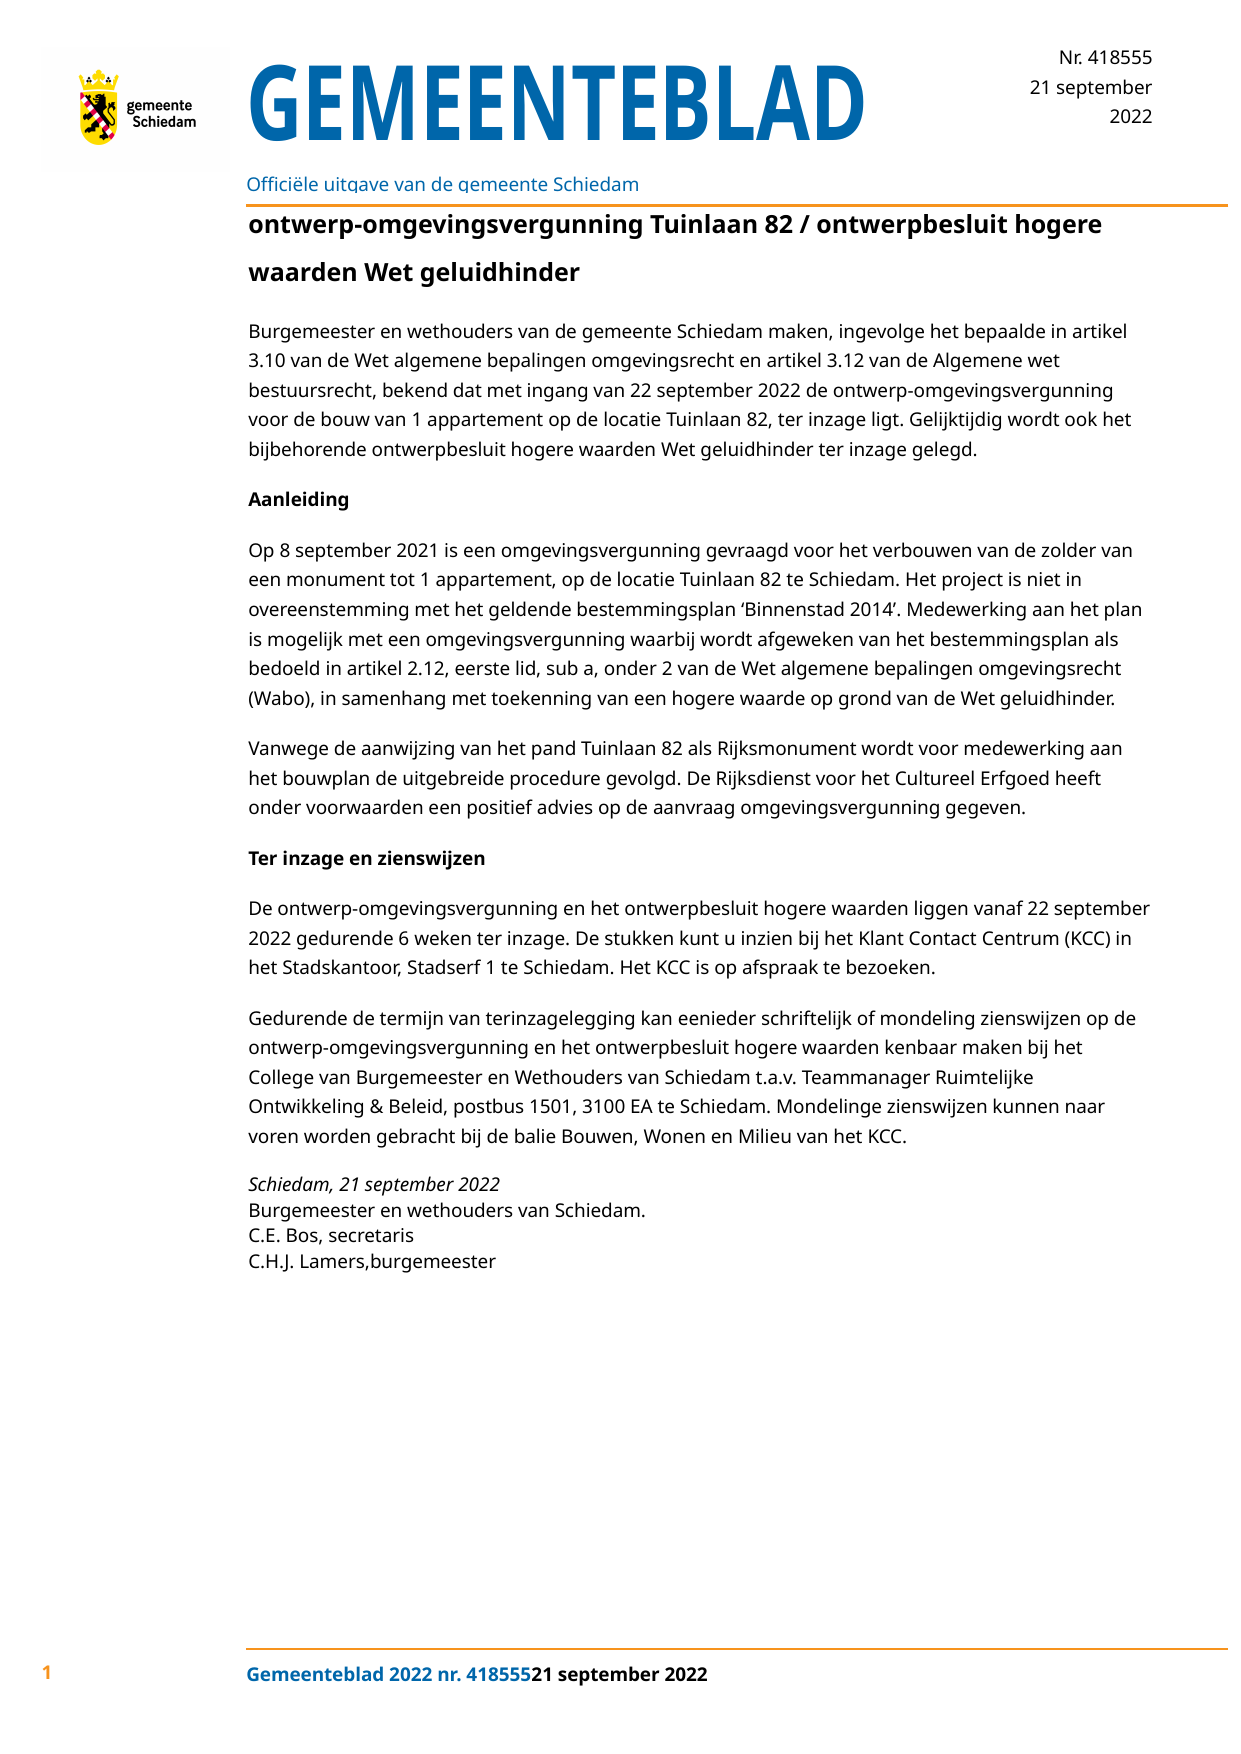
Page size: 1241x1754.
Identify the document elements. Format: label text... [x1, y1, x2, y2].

text Gedurende de termijn van terinzagelegging kan eenieder schriftelijk of mondeling zienswijzen op de ontwerp-omgevingsvergunning en het ontwerpbesluit hogere waarden kenbaar maken bij het College van Burgemeester en Wethouders van Schiedam t.a.v. Teammanager Ruimtelijke Ontwikkeling & Beleid, postbus 1501, 3100 EA te Schiedam. Mondelinge zienswijzen kunnen naar voren worden gebracht bij de balie Bouwen, Wonen en Milieu van het KCC. [248, 1005, 1152, 1149]
picture [41, 47, 231, 172]
text Op 8 september 2021 is een omgevingsvergunning gevraagd voor het verbouwen van de zolder van een monument tot 1 appartement, op de locatie Tuinlaan 82 te Schiedam. Het project is niet in overeenstemming met het geldende bestemmingsplan ‘Binnenstad 2014’. Medewerking aan het plan is mogelijk met een omgevingsvergunning waarbij wordt afgeweken van het bestemmingsplan als bedoeld in artikel 2.12, eerste lid, sub a, onder 2 van de Wet algemene bepalingen omgevingsrecht (Wabo), in samenhang met toekenning van een hogere waarde op grond van de Wet geluidhinder. [248, 537, 1152, 711]
text Burgemeester en wethouders van Schiedam. [248, 1197, 1152, 1223]
text Burgemeester en wethouders van de gemeente Schiedam maken, ingevolge het bepaalde in artikel 3.10 van de Wet algemene bepalingen omgevingsrecht en artikel 3.12 van de Algemene wet bestuursrecht, bekend dat met ingang van 22 september 2022 de ontwerp-omgevingsvergunning voor de bouw van 1 appartement op de locatie Tuinlaan 82, ter inzage ligt. Gelijktijdig wordt ook het bijbehorende ontwerpbesluit hogere waarden Wet geluidhinder ter inzage gelegd. [248, 318, 1152, 462]
text Schiedam, 21 september 2022 [248, 1171, 1152, 1197]
text De ontwerp-omgevingsvergunning en het ontwerpbesluit hogere waarden liggen vanaf 22 september 2022 gedurende 6 weken ter inzage. De stukken kunt u inzien bij het Klant Contact Centrum (KCC) in het Stadskantoor, Stadserf 1 te Schiedam. Het KCC is op afspraak te bezoeken. [248, 895, 1152, 980]
text C.H.J. Lamers,burgemeester [248, 1248, 1152, 1274]
text Vanwege de aanwijzing van het pand Tuinlaan 82 als Rijksmonument wordt voor medewerking aan het bouwplan de uitgebreide procedure gevolgd. De Rijksdienst voor het Cultureel Erfgoed heeft onder voorwaarden een positief advies op de aanvraag omgevingsvergunning gegeven. [248, 735, 1152, 820]
text ontwerp-omgevingsvergunning Tuinlaan 82 / ontwerpbesluit hogere waarden Wet geluidhinder [248, 207, 1152, 288]
text Aanleiding [248, 487, 1152, 512]
text C.E. Bos, secretaris [248, 1223, 1152, 1248]
text Ter inzage en zienswijzen [248, 845, 1152, 871]
